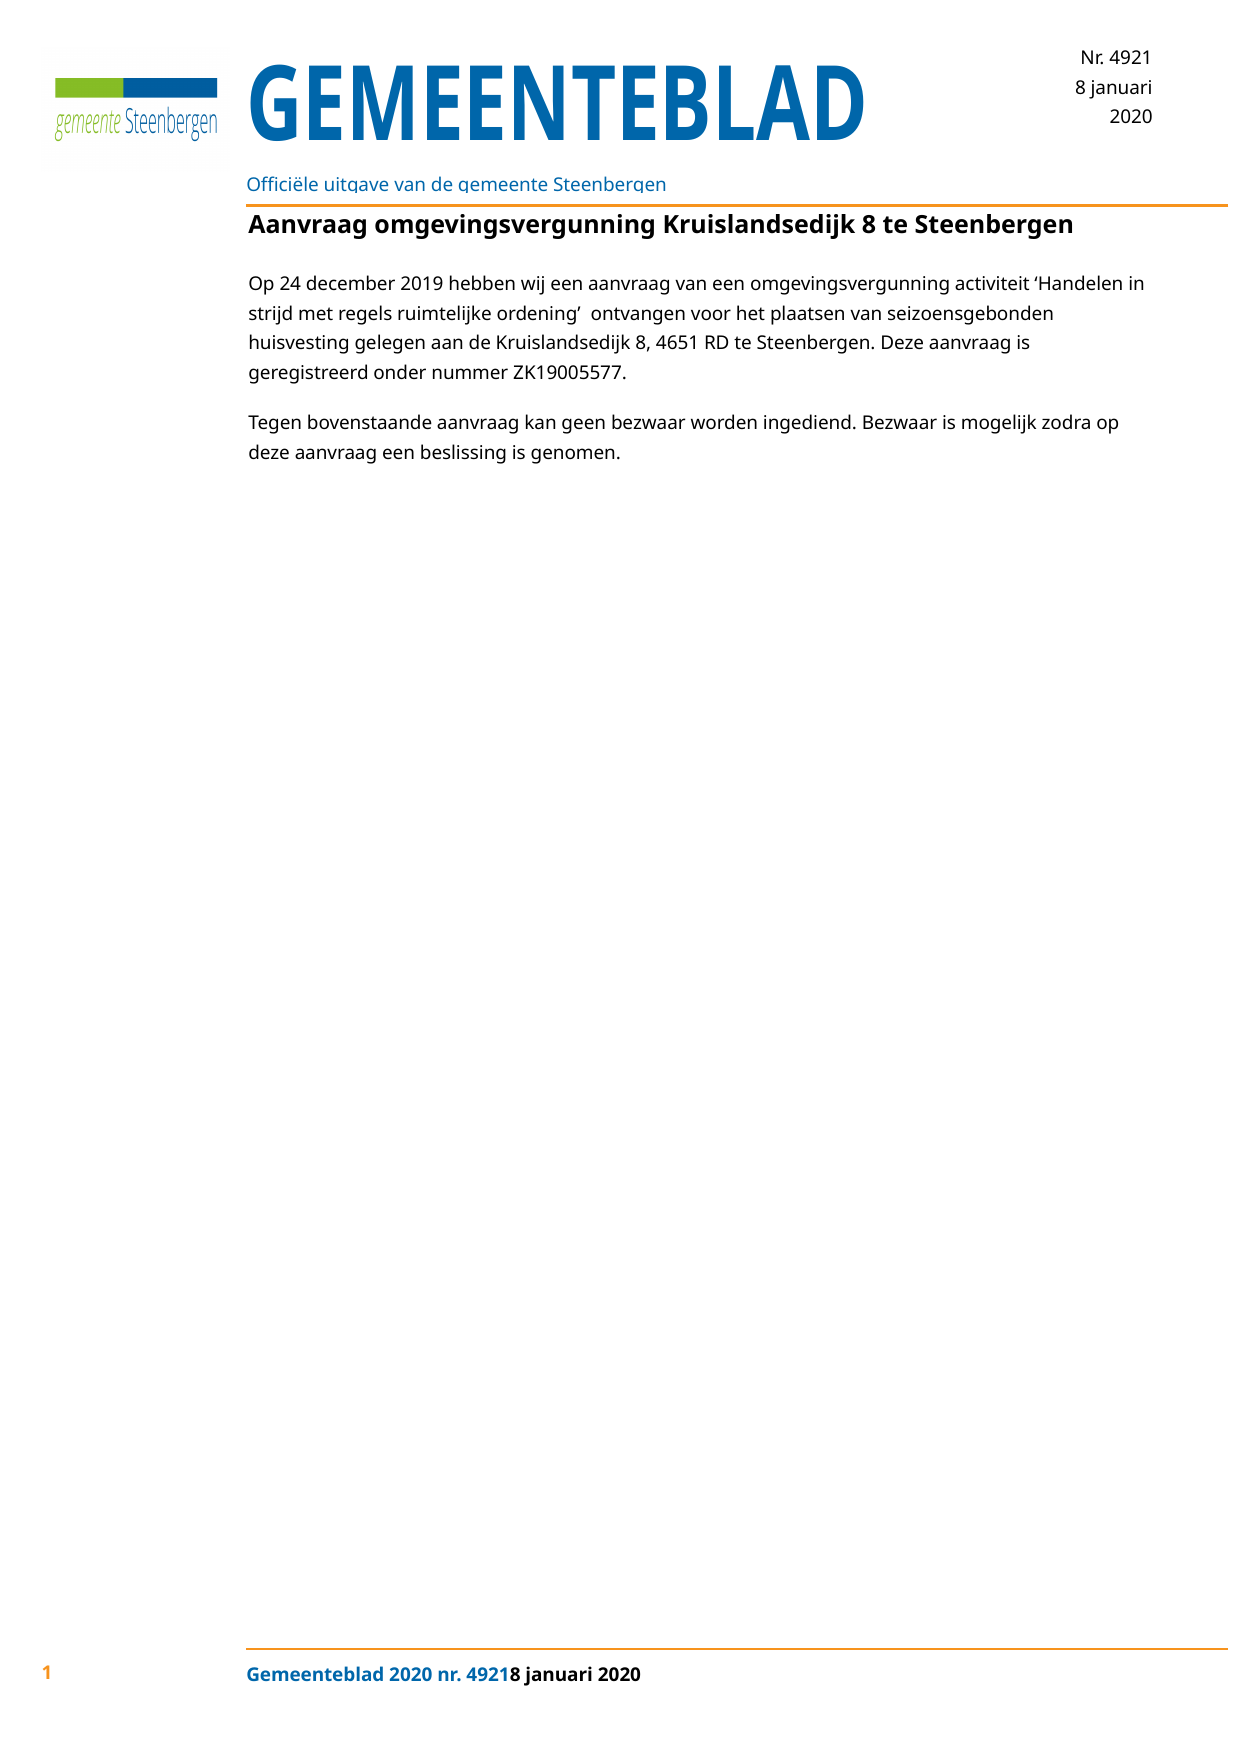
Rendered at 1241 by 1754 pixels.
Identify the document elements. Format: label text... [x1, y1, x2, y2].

text Op 24 december 2019 hebben wij een aanvraag van een omgevingsvergunning activiteit ‘Handelen in strijd met regels ruimtelijke ordening’ ontvangen voor het plaatsen van seizoensgebonden huisvesting gelegen aan de Kruislandsedijk 8, 4651 RD te Steenbergen. Deze aanvraag is geregistreerd onder nummer ZK19005577. [248, 270, 1152, 385]
text Aanvraag omgevingsvergunning Kruislandsedijk 8 te Steenbergen [248, 207, 1152, 241]
text Tegen bovenstaande aanvraag kan geen bezwaar worden ingediend. Bezwaar is mogelijk zodra op deze aanvraag een beslissing is genomen. [248, 409, 1152, 465]
picture [41, 47, 231, 172]
